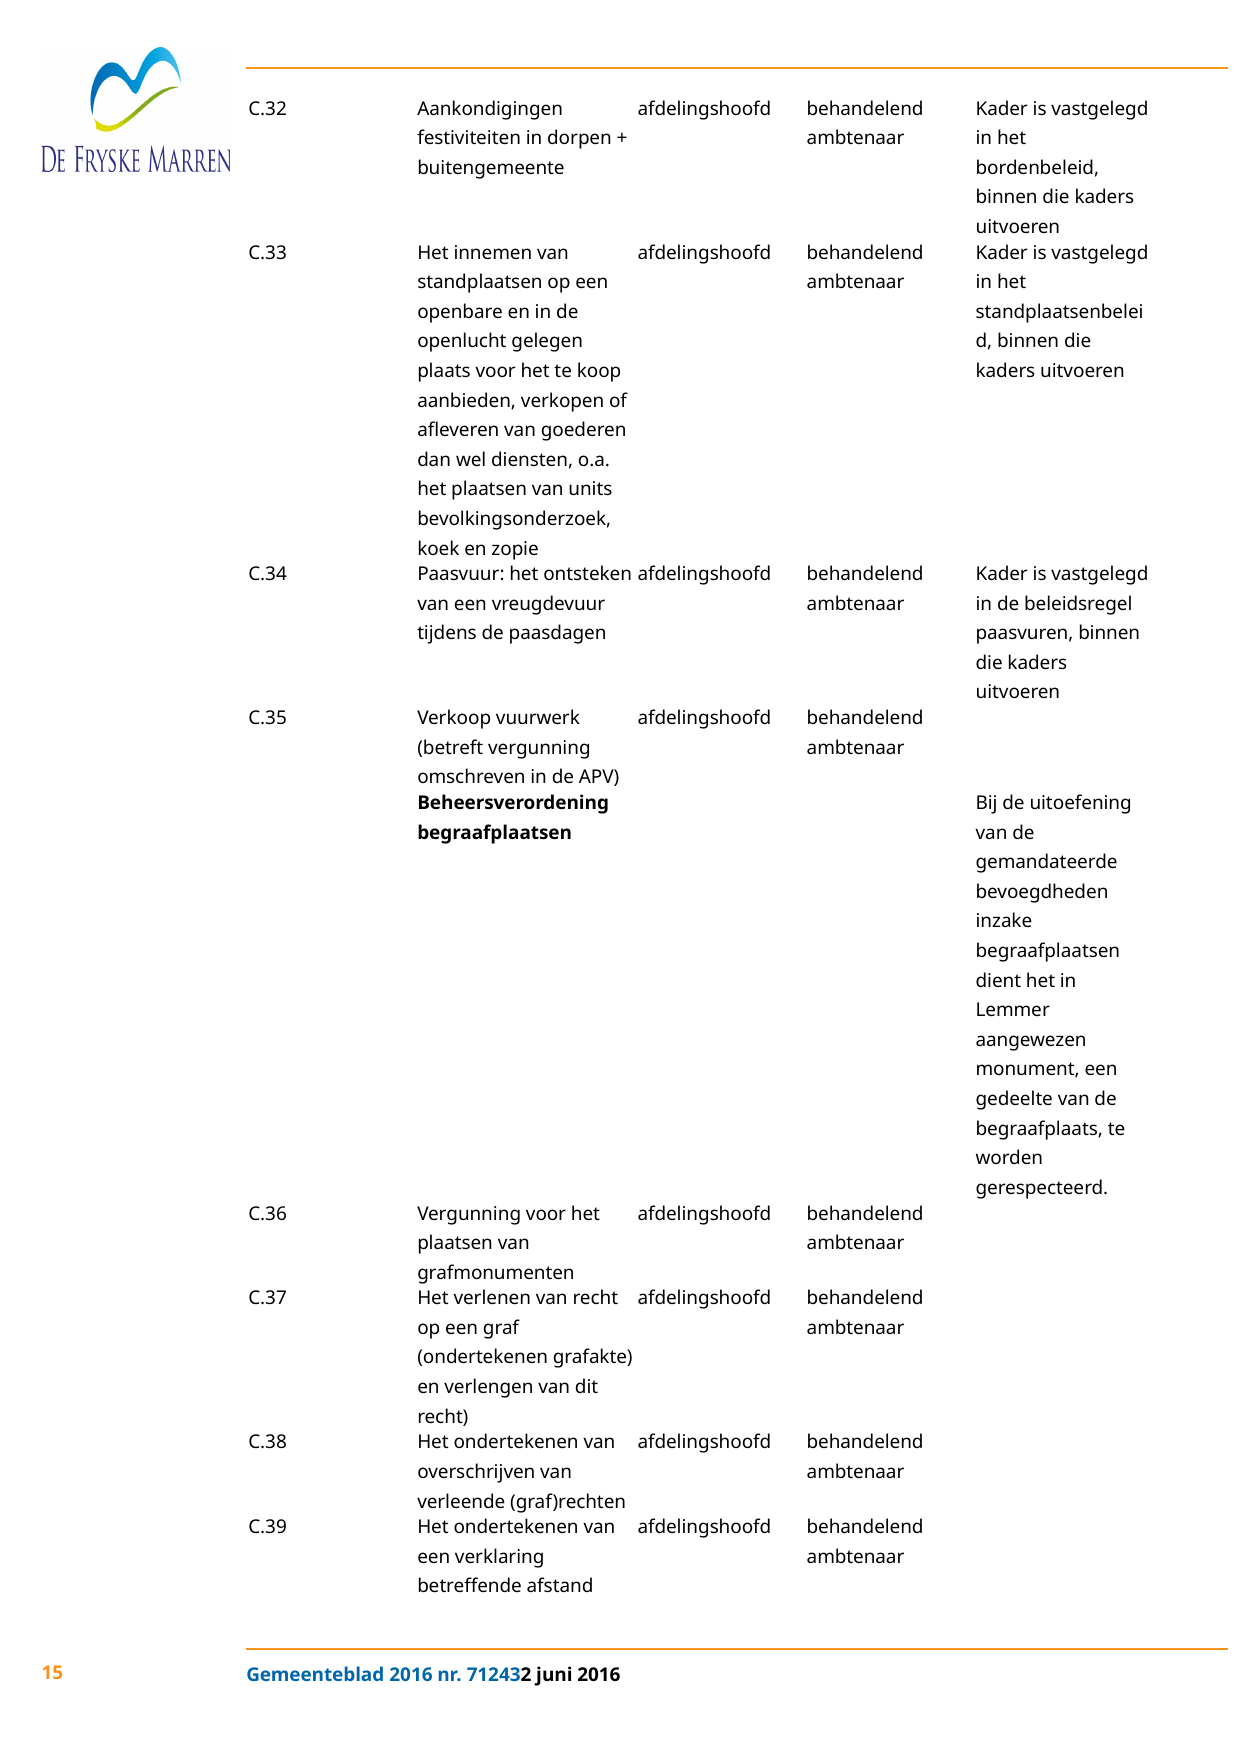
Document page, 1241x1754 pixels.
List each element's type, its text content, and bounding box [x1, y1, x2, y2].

table_cell Het verlenen van recht op een graf (ondertekenen grafakte) en verlengen van dit recht) [417, 1285, 637, 1429]
table_cell [975, 1429, 1152, 1513]
table_cell C.38 [248, 1429, 417, 1513]
table_cell afdelingshoofd [637, 1429, 806, 1513]
table_cell C.35 [248, 705, 417, 789]
table_cell [975, 1514, 1152, 1598]
table_cell behandelend ambtenaar [806, 1200, 975, 1284]
table_cell afdelingshoofd [637, 705, 806, 789]
table_cell C.32 [248, 95, 417, 239]
table_cell [975, 1285, 1152, 1429]
table_cell afdelingshoofd [637, 1200, 806, 1284]
table_cell Verkoop vuurwerk (betreft vergunning omschreven in de APV) [417, 705, 637, 789]
table_cell [975, 1200, 1152, 1284]
table_cell [975, 705, 1152, 789]
table_cell Paasvuur: het ontsteken van een vreugdevuur tijdens de paasdagen [417, 560, 637, 704]
table_cell behandelend ambtenaar [806, 1429, 975, 1513]
picture [41, 47, 231, 172]
table_cell behandelend ambtenaar [806, 1514, 975, 1598]
table_cell Kader is vastgelegd in de beleidsregel paasvuren, binnen die kaders uitvoeren [975, 560, 1152, 704]
table_cell behandelend ambtenaar [806, 705, 975, 789]
table_cell afdelingshoofd [637, 560, 806, 704]
table_cell afdelingshoofd [637, 95, 806, 239]
table_cell Het ondertekenen van overschrijven van verleende (graf)rechten [417, 1429, 637, 1513]
table_cell [806, 789, 975, 1200]
table_cell behandelend ambtenaar [806, 239, 975, 560]
table_cell afdelingshoofd [637, 1285, 806, 1429]
table_cell Bij de uitoefening van de gemandateerde bevoegdheden inzake begraafplaatsen dient het in Lemmer aangewezen monument, een gedeelte van de begraafplaats, te worden gerespecteerd. [975, 789, 1152, 1200]
table_cell Vergunning voor het plaatsen van grafmonumenten [417, 1200, 637, 1284]
table_cell behandelend ambtenaar [806, 1285, 975, 1429]
table_cell Het ondertekenen van een verklaring betreffende afstand [417, 1514, 637, 1598]
table_cell behandelend ambtenaar [806, 560, 975, 704]
table_cell C.37 [248, 1285, 417, 1429]
table_cell Kader is vastgelegd in het bordenbeleid, binnen die kaders uitvoeren [975, 95, 1152, 239]
table_cell C.33 [248, 239, 417, 560]
table_cell afdelingshoofd [637, 239, 806, 560]
table_cell Beheersverordening begraafplaatsen [417, 789, 637, 1200]
table_cell [248, 789, 417, 1200]
table_cell C.34 [248, 560, 417, 704]
table_cell afdelingshoofd [637, 1514, 806, 1598]
table_cell C.39 [248, 1514, 417, 1598]
table_cell Kader is vastgelegd in het standplaatsenbeleid, binnen die kaders uitvoeren [975, 239, 1152, 560]
table_cell [637, 789, 806, 1200]
table_cell Aankondigingen festiviteiten in dorpen + buitengemeente [417, 95, 637, 239]
table_cell behandelend ambtenaar [806, 95, 975, 239]
table_cell Het innemen van standplaatsen op een openbare en in de openlucht gelegen plaats voor het te koop aanbieden, verkopen of afleveren van goederen dan wel diensten, o.a. het plaatsen van units bevolkingsonderzoek, koek en zopie [417, 239, 637, 560]
table_cell C.36 [248, 1200, 417, 1284]
